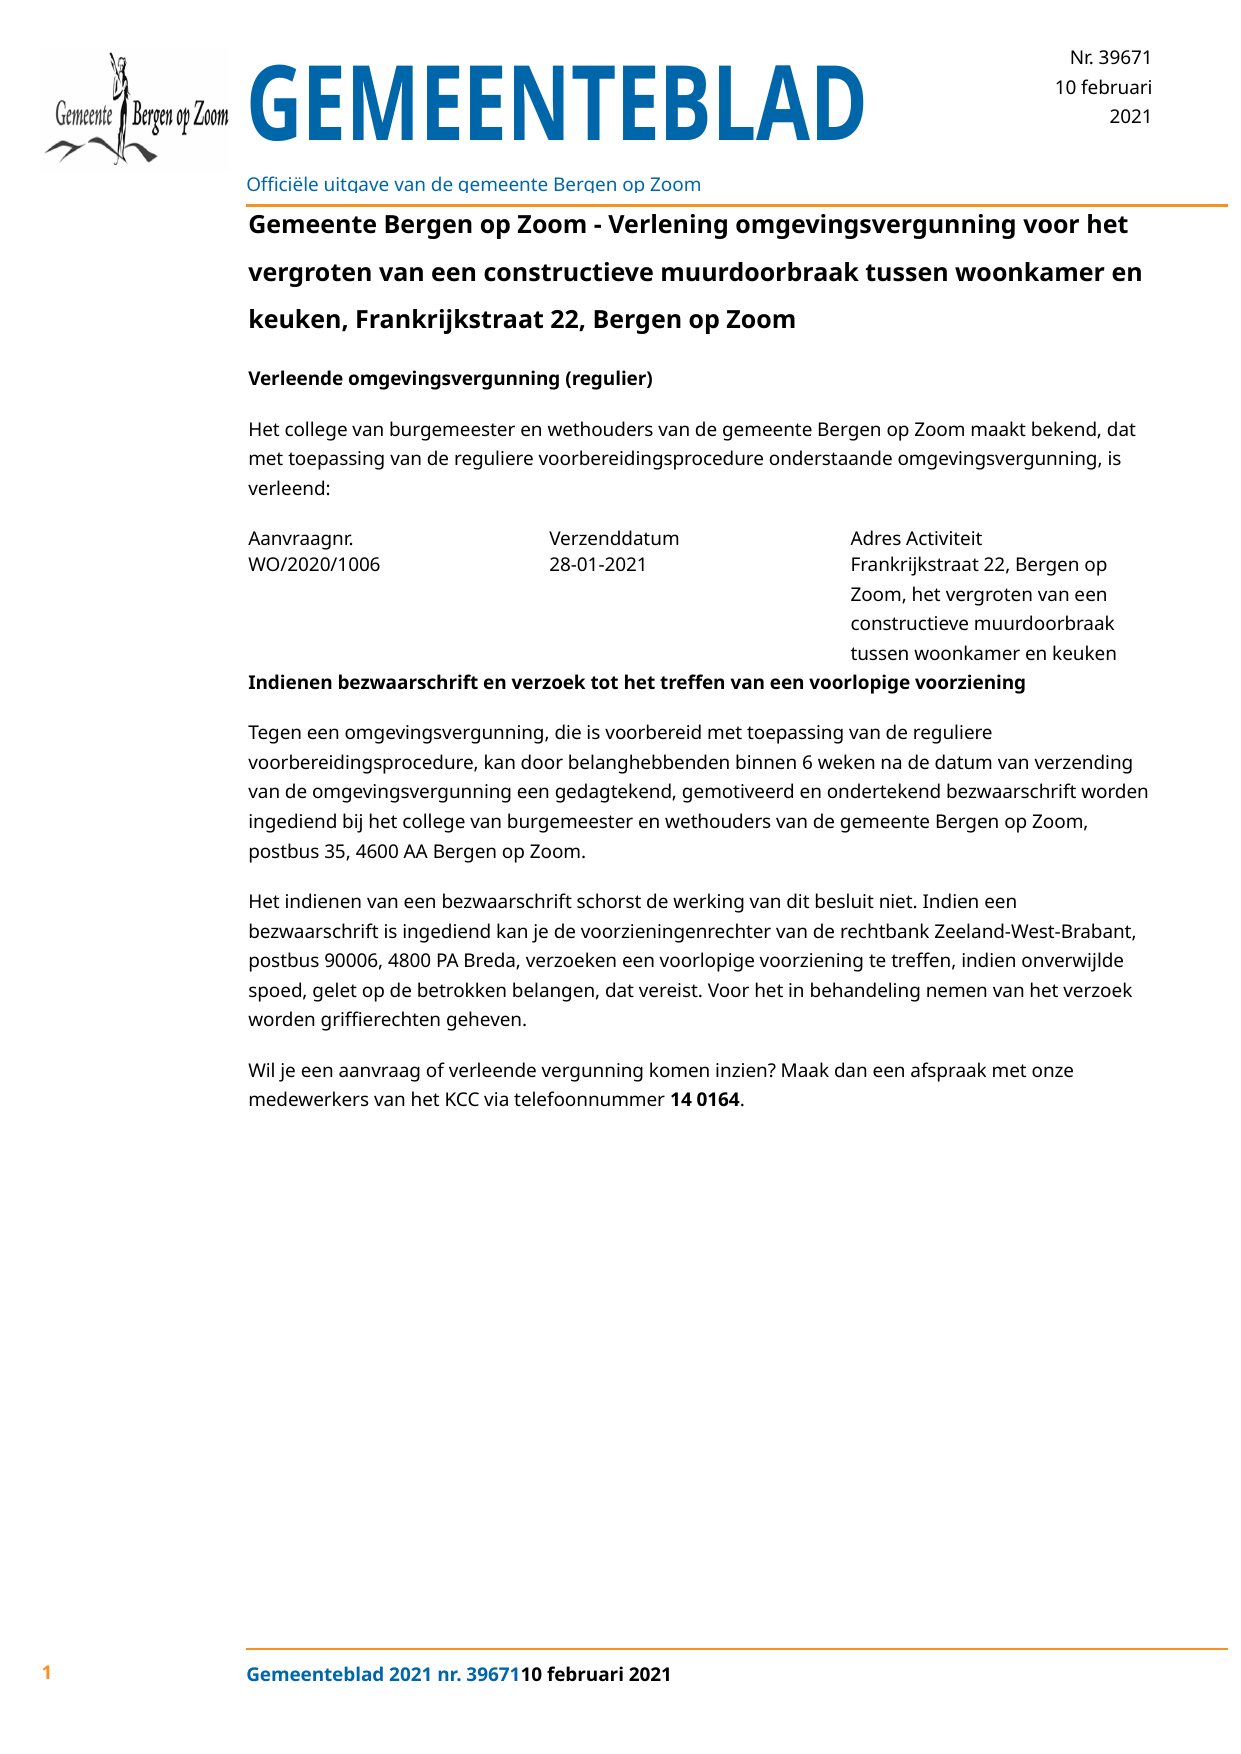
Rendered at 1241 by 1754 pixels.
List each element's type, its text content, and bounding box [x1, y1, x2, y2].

table_cell 28-01-2021 [549, 551, 850, 666]
picture [41, 47, 231, 172]
text Wil je een aanvraag of verleende vergunning komen inzien? Maak dan een afspraak met onze medewerkers van het KCC via telefoonnummer 14 0164. [248, 1057, 1152, 1112]
text Tegen een omgevingsvergunning, die is voorbereid met toepassing van de reguliere voorbereidingsprocedure, kan door belanghebbenden binnen 6 weken na de datum van verzending van de omgevingsvergunning een gedagtekend, gemotiveerd en ondertekend bezwaarschrift worden ingediend bij het college van burgemeester en wethouders van de gemeente Bergen op Zoom, postbus 35, 4600 AA Bergen op Zoom. [248, 719, 1152, 863]
table_cell Frankrijkstraat 22, Bergen op Zoom, het vergroten van een constructieve muurdoorbraak tussen woonkamer en keuken [850, 551, 1152, 666]
text Het college van burgemeester en wethouders van de gemeente Bergen op Zoom maakt bekend, dat met toepassing van de reguliere voorbereidingsprocedure onderstaande omgevingsvergunning, is verleend: [248, 416, 1152, 501]
table_cell WO/2020/1006 [248, 551, 549, 666]
table_header Adres Activiteit [850, 526, 1152, 551]
text Het indienen van een bezwaarschrift schorst de werking van dit besluit niet. Indien een bezwaarschrift is ingediend kan je de voorzieningenrechter van de rechtbank Zeeland-West-Brabant, postbus 90006, 4800 PA Breda, verzoeken een voorlopige voorziening te treffen, indien onverwijlde spoed, gelet op de betrokken belangen, dat vereist. Voor het in behandeling nemen van het verzoek worden griffierechten geheven. [248, 888, 1152, 1032]
text Indienen bezwaarschrift en verzoek tot het treffen van een voorlopige voorziening [248, 669, 1152, 695]
text Gemeente Bergen op Zoom - Verlening omgevingsvergunning voor het vergroten van een constructieve muurdoorbraak tussen woonkamer en keuken, Frankrijkstraat 22, Bergen op Zoom [248, 207, 1152, 336]
table_header Aanvraagnr. [248, 526, 549, 551]
text Verleende omgevingsvergunning (regulier) [248, 366, 1152, 391]
table_header Verzenddatum [549, 526, 850, 551]
